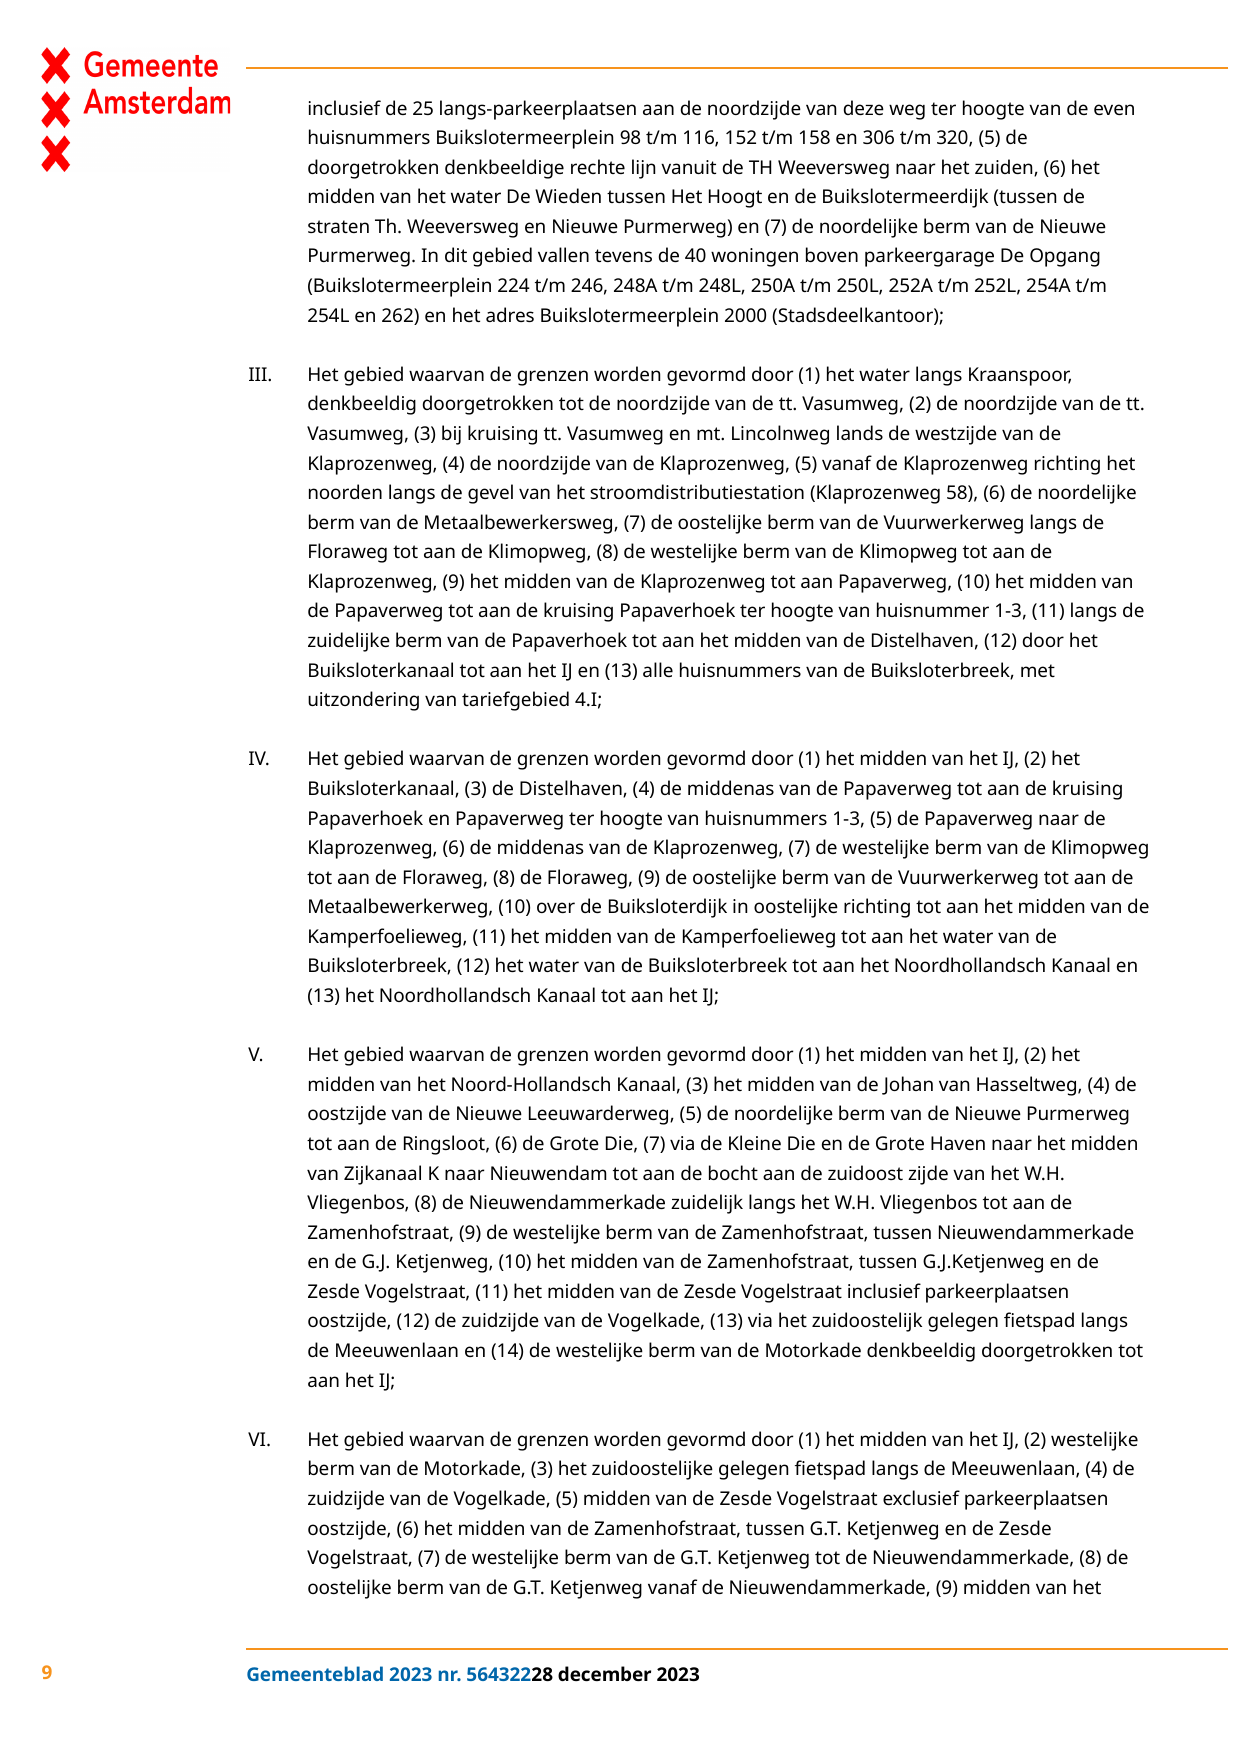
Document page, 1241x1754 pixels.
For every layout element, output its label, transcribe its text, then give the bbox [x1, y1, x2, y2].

list inclusief de 25 langs-parkeerplaatsen aan de noordzijde van deze weg ter hoogte van de even huisnummers Buikslotermeerplein 98 t/m 116, 152 t/m 158 en 306 t/m 320, (5) de doorgetrokken denkbeeldige rechte lijn vanuit de TH Weeversweg naar het zuiden, (6) het midden van het water De Wieden tussen Het Hoogt en de Buikslotermeerdijk (tussen de straten Th. Weeversweg en Nieuwe Purmerweg) en (7) de noordelijke berm van de Nieuwe Purmerweg. In dit gebied vallen tevens de 40 woningen boven parkeergarage De Opgang (Buikslotermeerplein 224 t/m 246, 248A t/m 248L, 250A t/m 250L, 252A t/m 252L, 254A t/m 254L en 262) en het adres Buikslotermeerplein 2000 (Stadsdeelkantoor); [248, 95, 1152, 328]
list Het gebied waarvan de grenzen worden gevormd door (1) het midden van het IJ, (2) westelijke berm van de Motorkade, (3) het zuidoostelijke gelegen fietspad langs de Meeuwenlaan, (4) de zuidzijde van de Vogelkade, (5) midden van de Zesde Vogelstraat exclusief parkeerplaatsen oostzijde, (6) het midden van de Zamenhofstraat, tussen G.T. Ketjenweg en de Zesde Vogelstraat, (7) de westelijke berm van de G.T. Ketjenweg tot de Nieuwendammerkade, (8) de oostelijke berm van de G.T. Ketjenweg vanaf de Nieuwendammerkade, (9) midden van het [248, 1426, 1152, 1600]
list Het gebied waarvan de grenzen worden gevormd door (1) het water langs Kraanspoor, denkbeeldig doorgetrokken tot de noordzijde van de tt. Vasumweg, (2) de noordzijde van de tt. Vasumweg, (3) bij kruising tt. Vasumweg en mt. Lincolnweg lands de westzijde van de Klaprozenweg, (4) de noordzijde van de Klaprozenweg, (5) vanaf de Klaprozenweg richting het noorden langs de gevel van het stroomdistributiestation (Klaprozenweg 58), (6) de noordelijke berm van de Metaalbewerkersweg, (7) de oostelijke berm van de Vuurwerkerweg langs de Floraweg tot aan de Klimopweg, (8) de westelijke berm van de Klimopweg tot aan de Klaprozenweg, (9) het midden van de Klaprozenweg tot aan Papaverweg, (10) het midden van de Papaverweg tot aan de kruising Papaverhoek ter hoogte van huisnummer 1-3, (11) langs de zuidelijke berm van de Papaverhoek tot aan het midden van de Distelhaven, (12) door het Buiksloterkanaal tot aan het IJ en (13) alle huisnummers van de Buiksloterbreek, met uitzondering van tariefgebied 4.I; [248, 361, 1152, 712]
list Het gebied waarvan de grenzen worden gevormd door (1) het midden van het IJ, (2) het Buiksloterkanaal, (3) de Distelhaven, (4) de middenas van de Papaverweg tot aan de kruising Papaverhoek en Papaverweg ter hoogte van huisnummers 1-3, (5) de Papaverweg naar de Klaprozenweg, (6) de middenas van de Klaprozenweg, (7) de westelijke berm van de Klimopweg tot aan de Floraweg, (8) de Floraweg, (9) de oostelijke berm van de Vuurwerkerweg tot aan de Metaalbewerkerweg, (10) over de Buiksloterdijk in oostelijke richting tot aan het midden van de Kamperfoelieweg, (11) het midden van de Kamperfoelieweg tot aan het water van de Buiksloterbreek, (12) het water van de Buiksloterbreek tot aan het Noordhollandsch Kanaal en (13) het Noordhollandsch Kanaal tot aan het IJ; [248, 746, 1152, 1008]
list Het gebied waarvan de grenzen worden gevormd door (1) het midden van het IJ, (2) het midden van het Noord-Hollandsch Kanaal, (3) het midden van de Johan van Hasseltweg, (4) de oostzijde van de Nieuwe Leeuwarderweg, (5) de noordelijke berm van de Nieuwe Purmerweg tot aan de Ringsloot, (6) de Grote Die, (7) via de Kleine Die en de Grote Haven naar het midden van Zijkanaal K naar Nieuwendam tot aan de bocht aan de zuidoost zijde van het W.H. Vliegenbos, (8) de Nieuwendammerkade zuidelijk langs het W.H. Vliegenbos tot aan de Zamenhofstraat, (9) de westelijke berm van de Zamenhofstraat, tussen Nieuwendammerkade en de G.J. Ketjenweg, (10) het midden van de Zamenhofstraat, tussen G.J.Ketjenweg en de Zesde Vogelstraat, (11) het midden van de Zesde Vogelstraat inclusief parkeerplaatsen oostzijde, (12) de zuidzijde van de Vogelkade, (13) via het zuidoostelijk gelegen fietspad langs de Meeuwenlaan en (14) de westelijke berm van de Motorkade denkbeeldig doorgetrokken tot aan het IJ; [248, 1041, 1152, 1393]
picture [41, 47, 231, 172]
